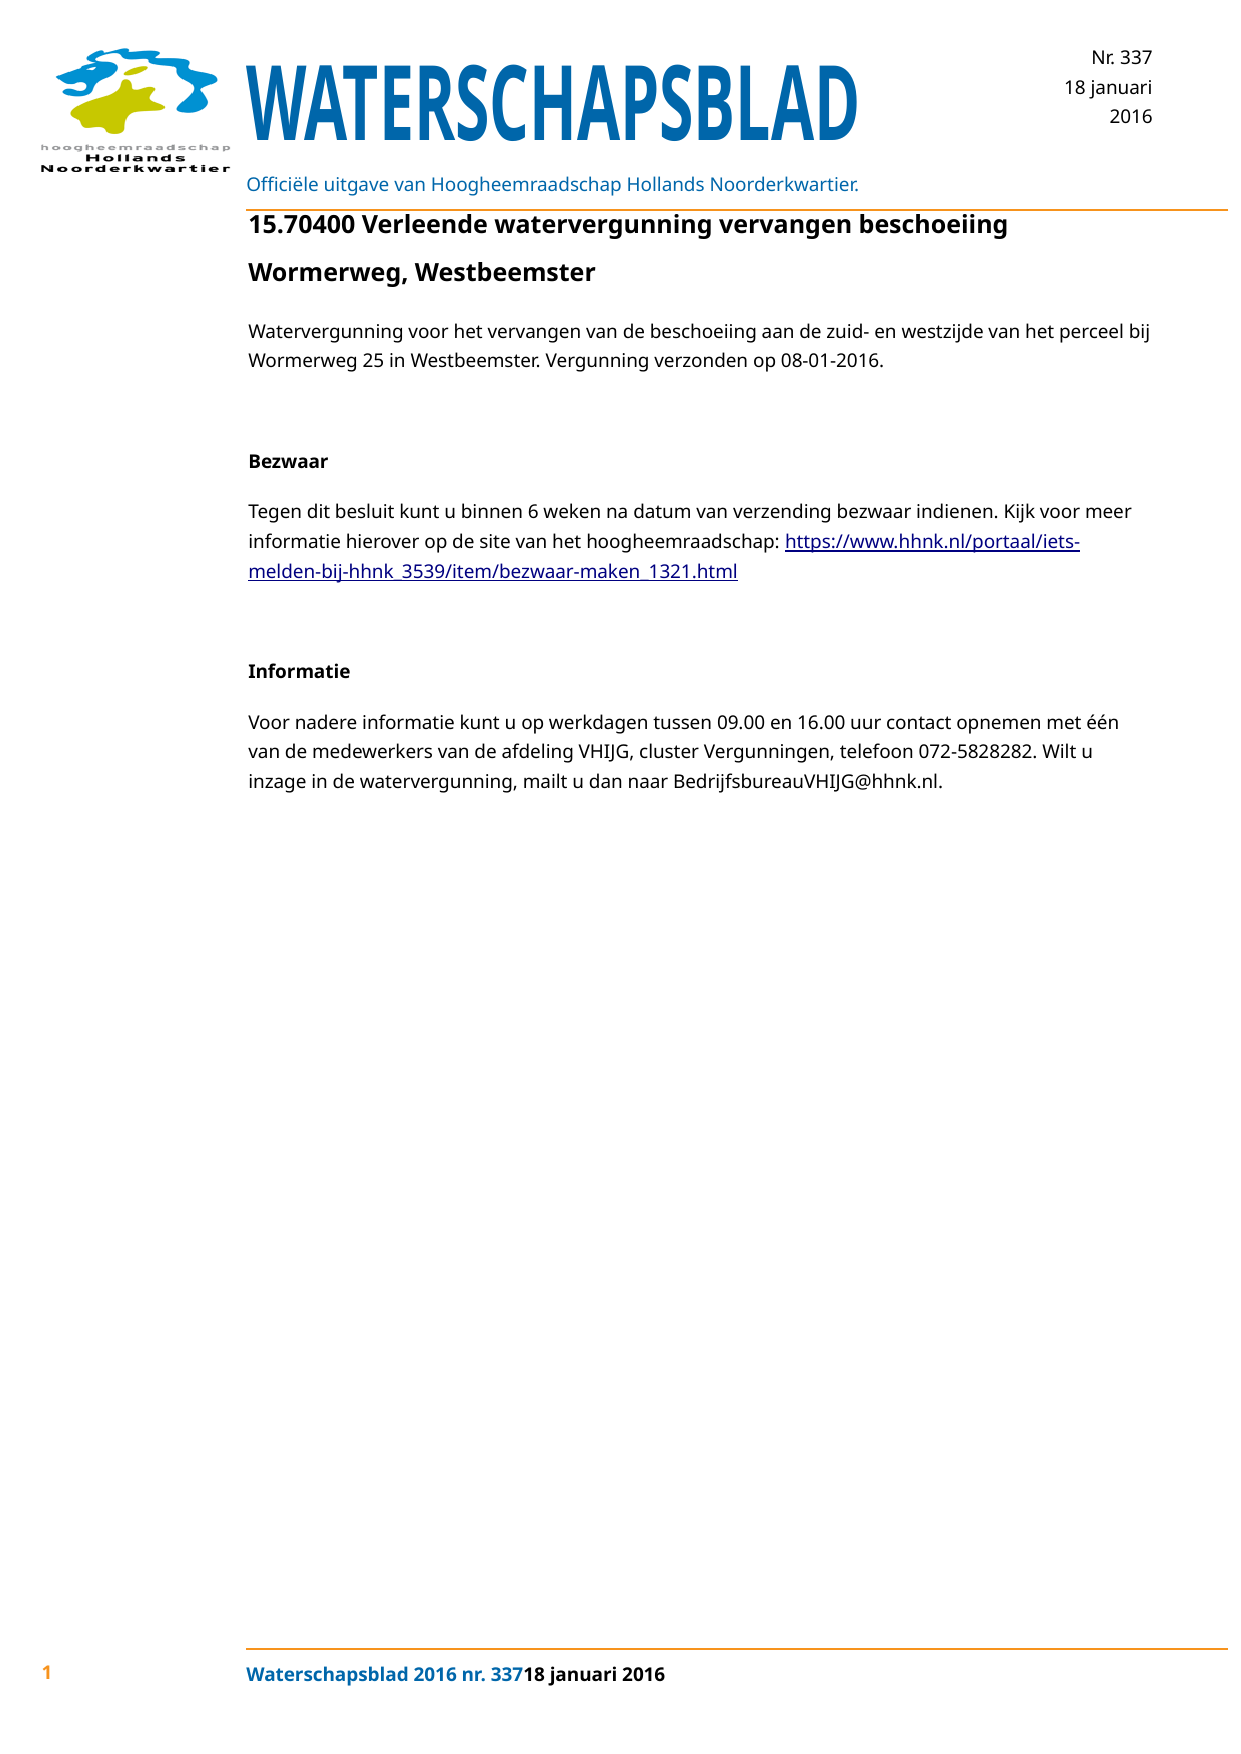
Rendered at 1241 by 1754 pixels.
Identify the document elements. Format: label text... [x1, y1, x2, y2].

text Informatie [248, 659, 1152, 684]
text Watervergunning voor het vervangen van de beschoeiing aan de zuid- en westzijde van het perceel bij Wormerweg 25 in Westbeemster. Vergunning verzonden op 08-01-2016. [248, 318, 1152, 373]
text Voor nadere informatie kunt u op werkdagen tussen 09.00 en 16.00 uur contact opnemen met één van de medewerkers van de afdeling VHIJG, cluster Vergunningen, telefoon 072-5828282. Wilt u inzage in de watervergunning, mailt u dan naar BedrijfsbureauVHIJG@hhnk.nl. [248, 709, 1152, 794]
text Tegen dit besluit kunt u binnen 6 weken na datum van verzending bezwaar indienen. Kijk voor meer informatie hierover op de site van het hoogheemraadschap: https://www.hhnk.nl/portaal/iets-melden-bij-hhnk_3539/item/bezwaar-maken_1321.html [248, 499, 1152, 584]
picture [41, 47, 231, 172]
text Bezwaar [248, 448, 1152, 474]
text 15.70400 Verleende watervergunning vervangen beschoeiing Wormerweg, Westbeemster [248, 211, 1152, 288]
